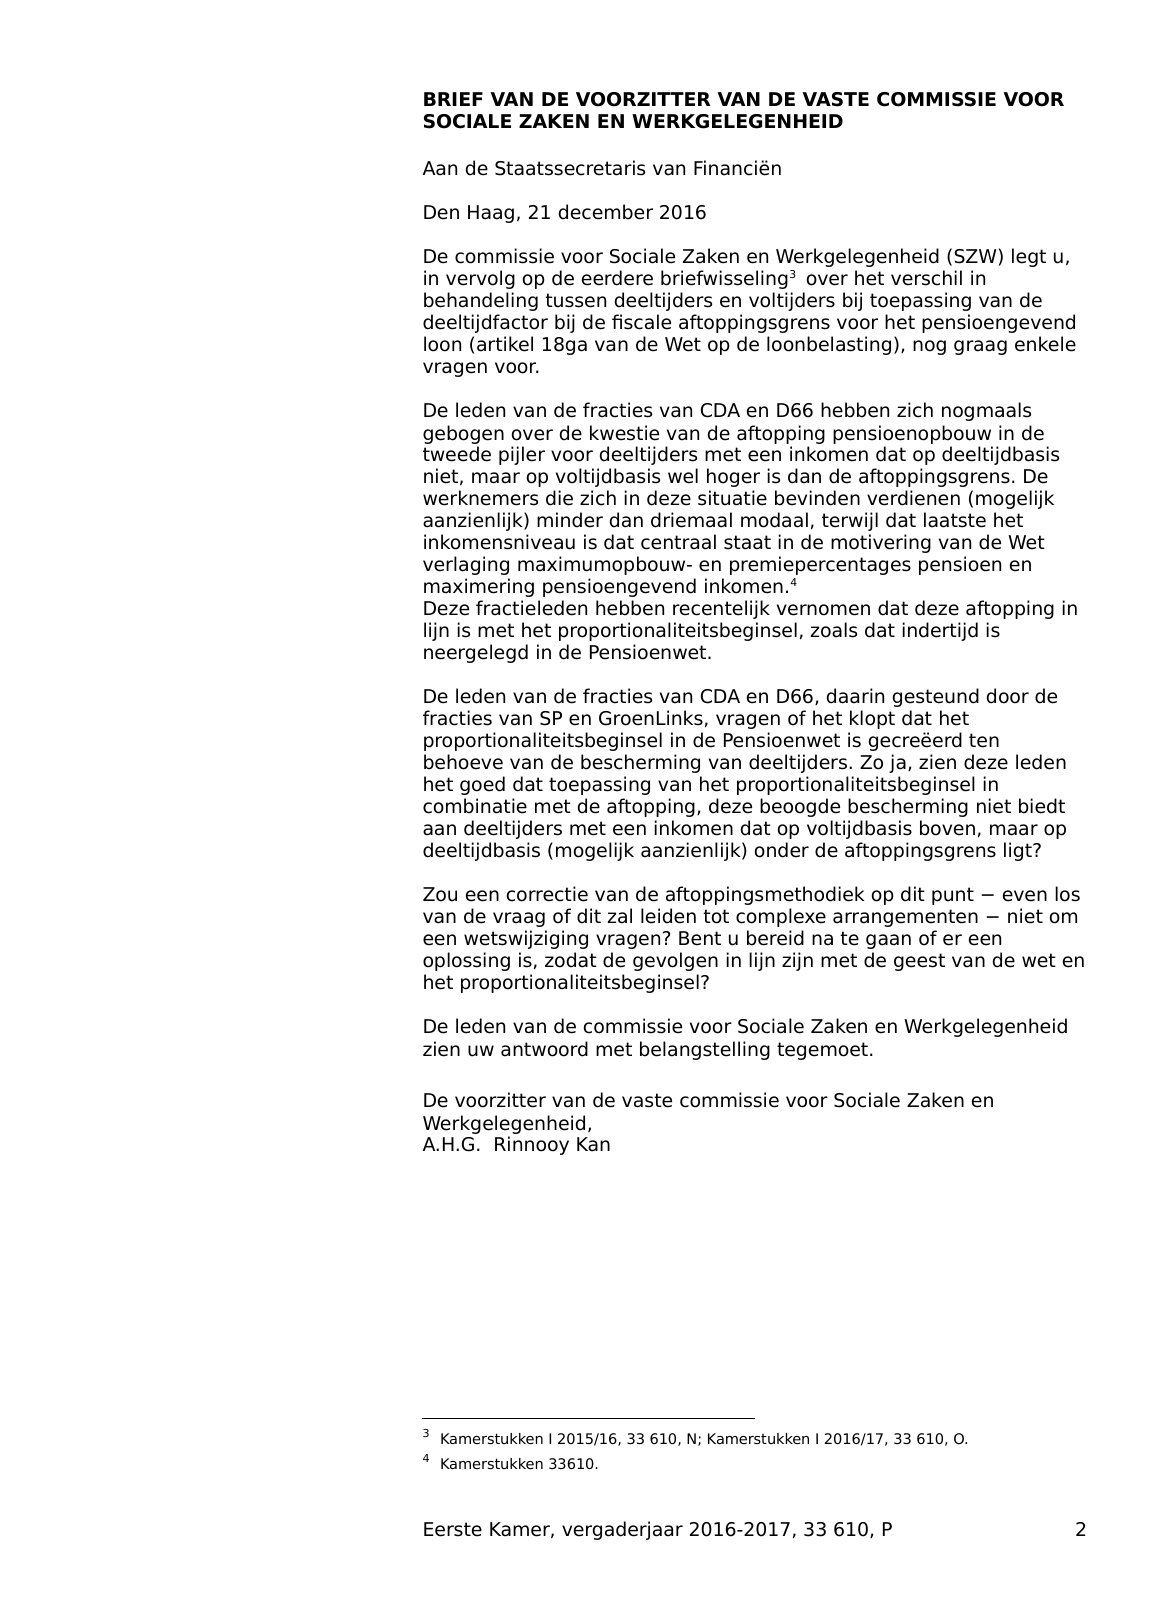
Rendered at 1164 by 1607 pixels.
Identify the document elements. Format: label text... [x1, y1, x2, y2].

text De leden van de fracties van CDA en D66 hebben zich nogmaals gebogen over de kwestie van de aftopping pensioenopbouw in de tweede pijler voor deeltijders met een inkomen dat op deeltijdbasis niet, maar op voltijdbasis wel hoger is dan de aftoppingsgrens. De werknemers die zich in deze situatie bevinden verdienen (mogelijk aanzienlijk) minder dan driemaal modaal, terwijl dat laatste het inkomensniveau is dat centraal staat in de motivering van de Wet verlaging maximumopbouw- en premiepercentages pensioen en maximering pensioengevend inkomen. [422, 400, 1087, 598]
text De commissie voor Sociale Zaken en Werkgelegenheid (SZW) legt u, in vervolg op de eerdere briefwisseling over het verschil in behandeling tussen deeltijders en voltijders bij toepassing van de deeltijdfactor bij de fiscale aftoppingsgrens voor het pensioengevend loon (artikel 18ga van de Wet op de loonbelasting), nog graag enkele vragen voor. [422, 246, 1087, 378]
text Zou een correctie van de aftoppingsmethodiek op dit punt − even los van de vraag of dit zal leiden tot complexe arrangementen − niet om een wetswijziging vragen? Bent u bereid na te gaan of er een oplossing is, zodat de gevolgen in lijn zijn met de geest van de wet en het proportionaliteitsbeginsel? [422, 884, 1087, 994]
subtitle BRIEF VAN DE VOORZITTER VAN DE VASTE COMMISSIE VOOR SOCIALE ZAKEN EN WERKGELEGENHEID [422, 89, 1087, 133]
text De voorzitter van de vaste commissie voor Sociale Zaken en Werkgelegenheid, A.H.G. Rinnooy Kan [422, 1090, 1087, 1156]
text Deze fractieleden hebben recentelijk vernomen dat deze aftopping in lijn is met het proportionaliteitsbeginsel, zoals dat indertijd is neergelegd in de Pensioenwet. [422, 598, 1087, 664]
text Kamerstukken I 2015/16, 33 610, N; Kamerstukken I 2016/17, 33 610, O. [422, 1427, 1087, 1449]
text De leden van de fracties van CDA en D66, daarin gesteund door de fracties van SP en GroenLinks, vragen of het klopt dat het proportionaliteitsbeginsel in de Pensioenwet is gecreëerd ten behoeve van de bescherming van deeltijders. Zo ja, zien deze leden het goed dat toepassing van het proportionaliteitsbeginsel in combinatie met de aftopping, deze beoogde bescherming niet biedt aan deeltijders met een inkomen dat op voltijdbasis boven, maar op deeltijdbasis (mogelijk aanzienlijk) onder de aftoppingsgrens ligt? [422, 686, 1087, 862]
text Den Haag, 21 december 2016 [422, 202, 1087, 224]
text Aan de Staatssecretaris van Financiën [422, 158, 1087, 180]
text Kamerstukken 33610. [422, 1452, 1087, 1474]
text De leden van de commissie voor Sociale Zaken en Werkgelegenheid zien uw antwoord met belangstelling tegemoet. [422, 1016, 1087, 1060]
